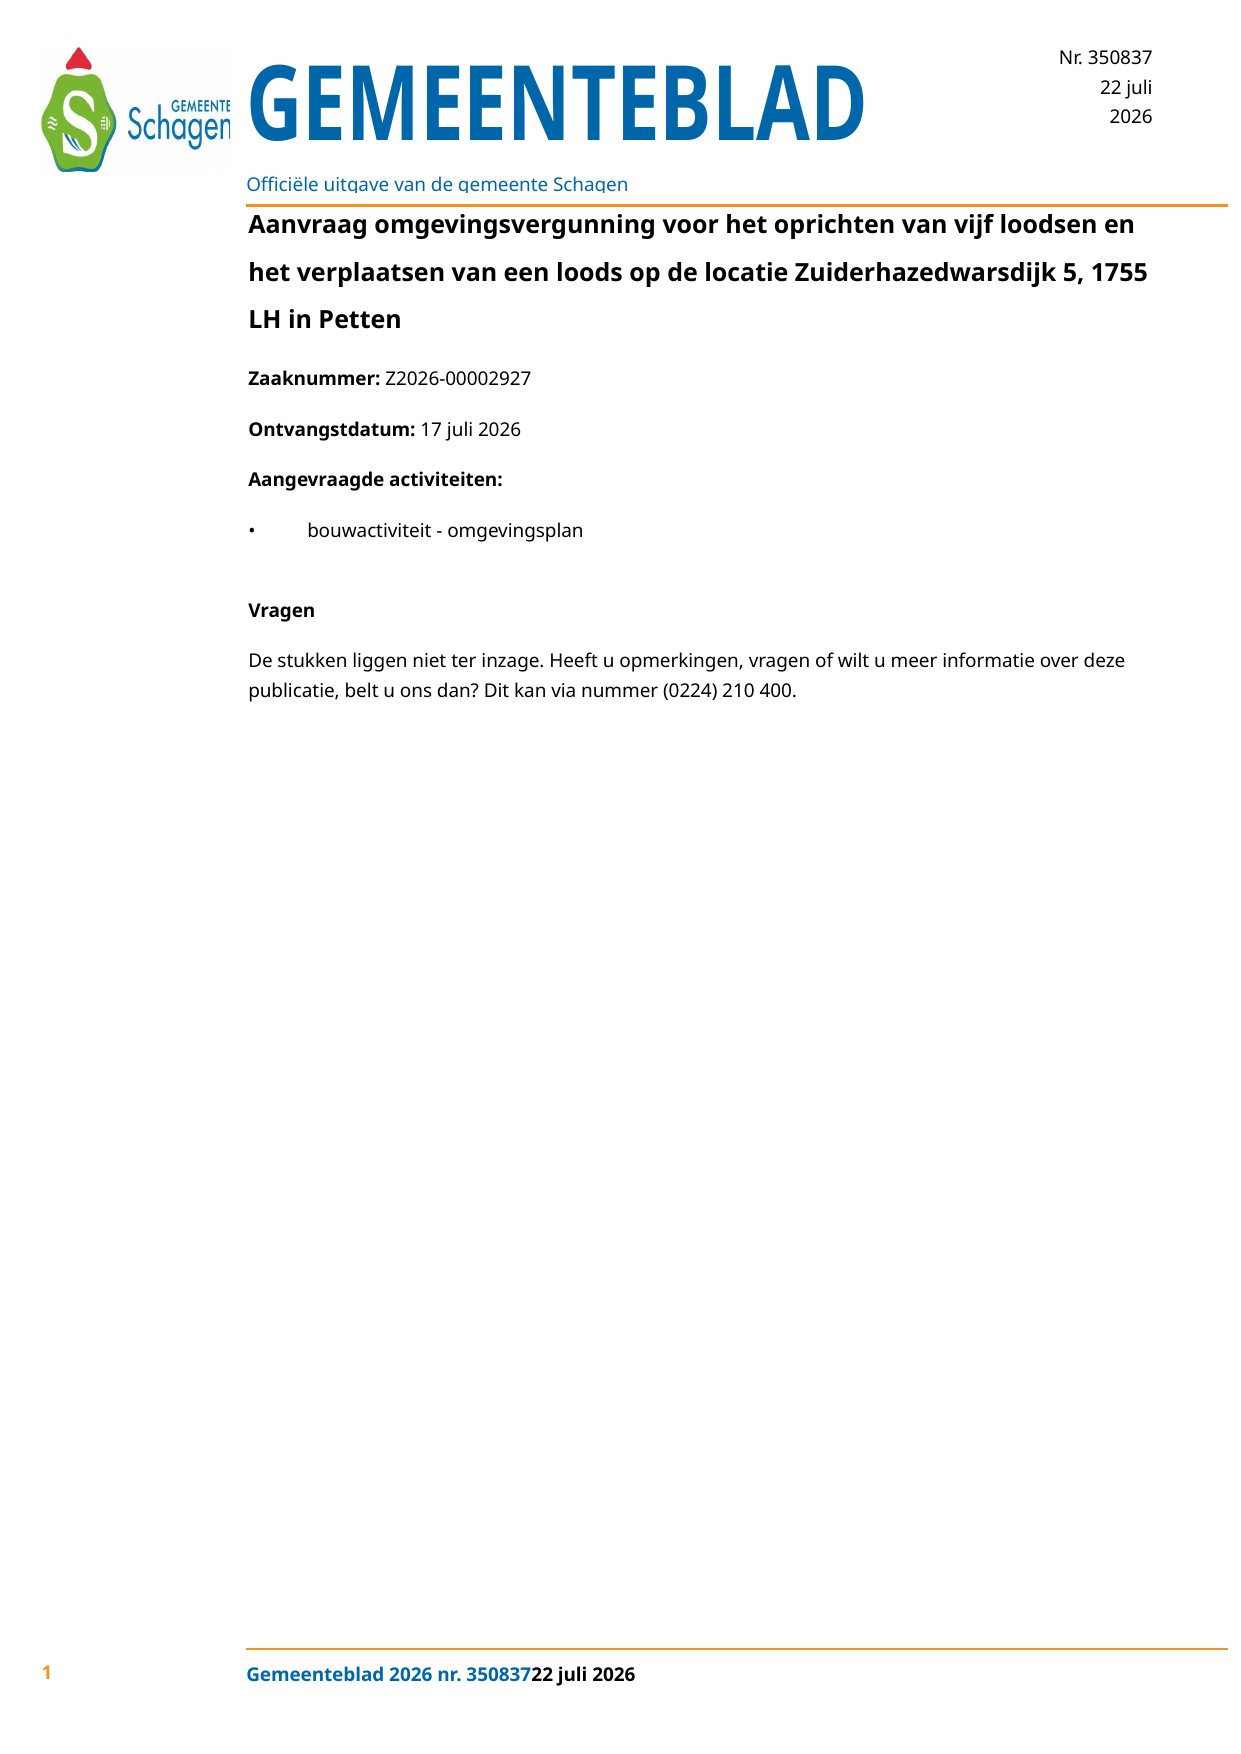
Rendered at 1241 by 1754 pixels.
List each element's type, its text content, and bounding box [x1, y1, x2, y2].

text De stukken liggen niet ter inzage. Heeft u opmerkingen, vragen of wilt u meer informatie over deze publicatie, belt u ons dan? Dit kan via nummer (0224) 210 400. [248, 647, 1152, 702]
picture [41, 47, 231, 172]
text Aangevraagde activiteiten: [248, 466, 1152, 492]
text Vragen [248, 597, 1152, 622]
text Aanvraag omgevingsvergunning voor het oprichten van vijf loodsen en het verplaatsen van een loods op de locatie Zuiderhazedwarsdijk 5, 1755 LH in Petten [248, 207, 1152, 336]
text Zaaknummer: Z2026-00002927 [248, 366, 1152, 391]
list bouwactiviteit - omgevingsplan [248, 517, 1152, 542]
text Ontvangstdatum: 17 juli 2026 [248, 416, 1152, 442]
